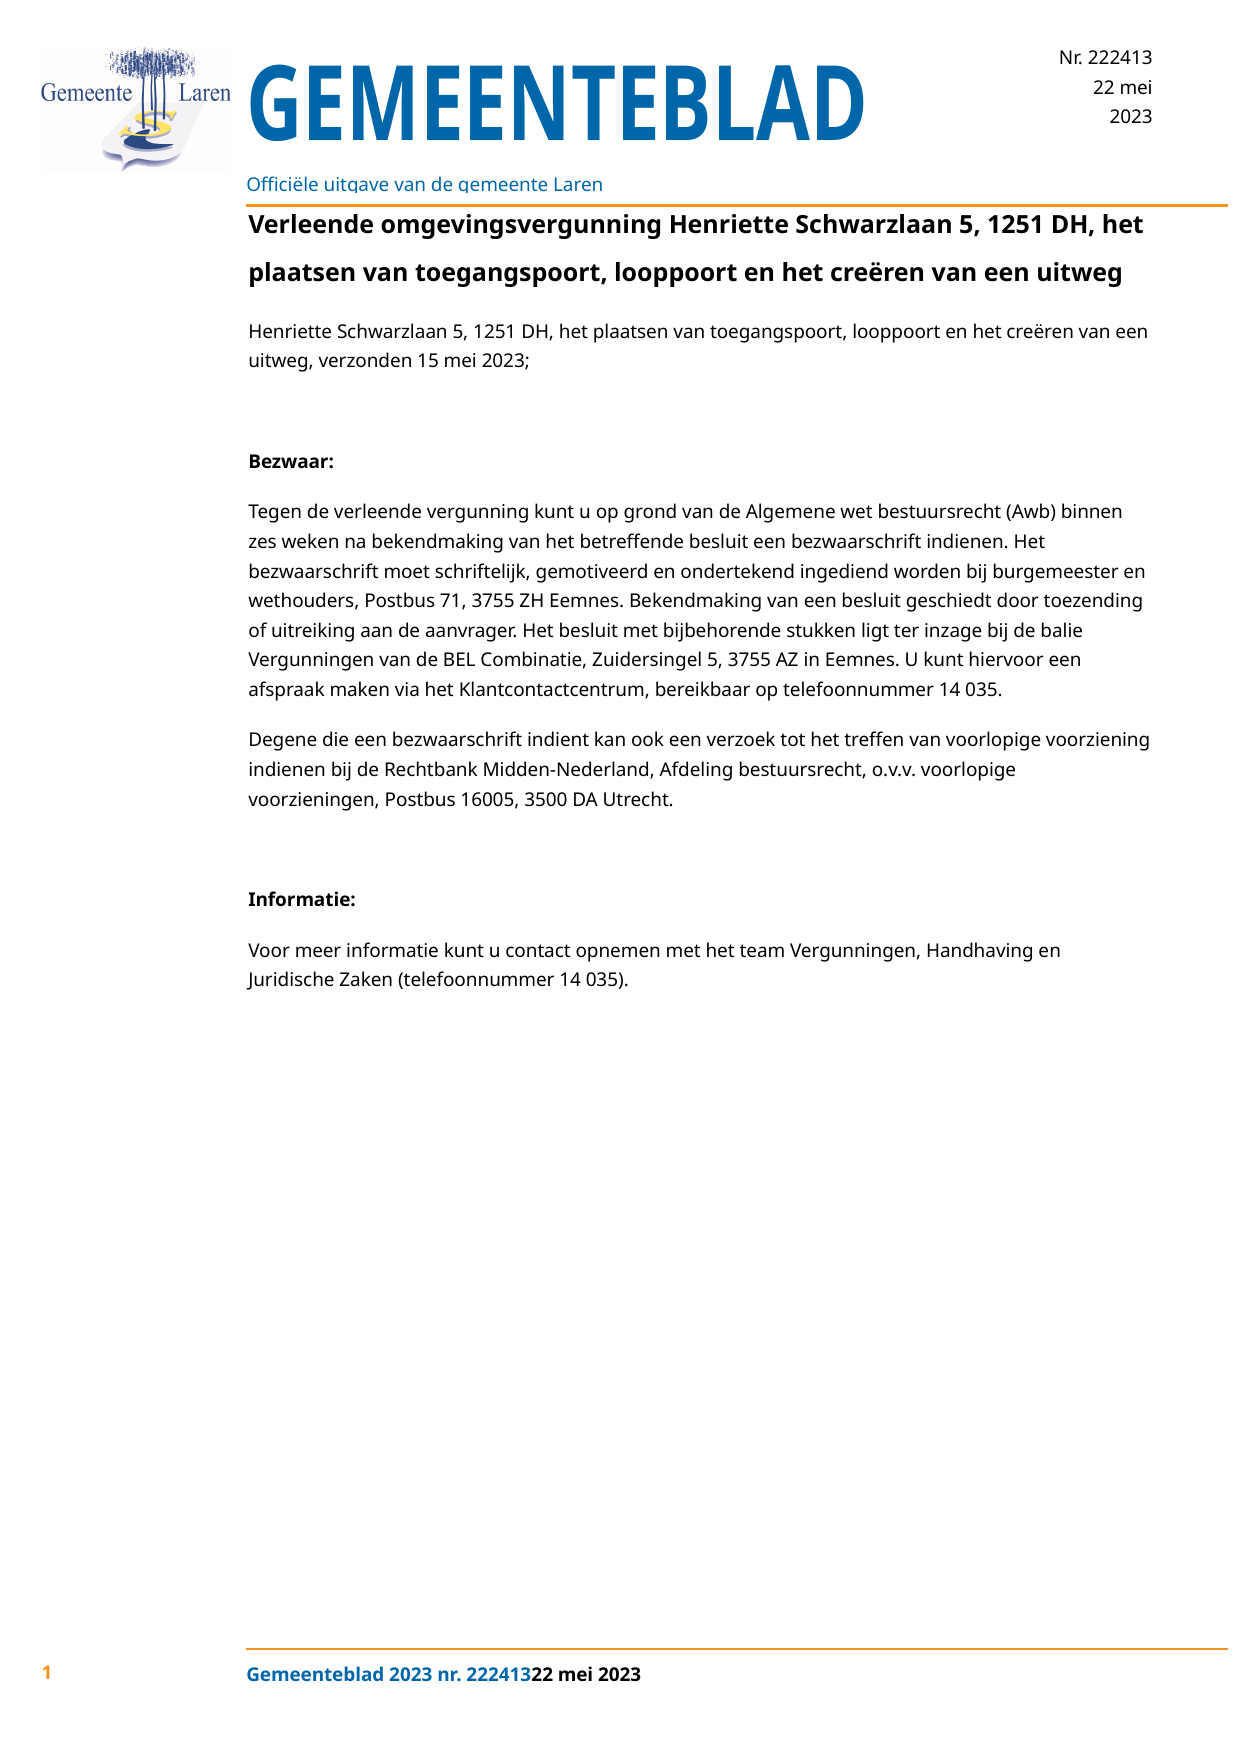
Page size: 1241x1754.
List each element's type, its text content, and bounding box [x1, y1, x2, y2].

text Henriette Schwarzlaan 5, 1251 DH, het plaatsen van toegangspoort, looppoort en het creëren van een uitweg, verzonden 15 mei 2023; [248, 318, 1152, 373]
text Voor meer informatie kunt u contact opnemen met het team Vergunningen, Handhaving en Juridische Zaken (telefoonnummer 14 035). [248, 937, 1152, 992]
text Degene die een bezwaarschrift indient kan ook een verzoek tot het treffen van voorlopige voorziening indienen bij de Rechtbank Midden-Nederland, Afdeling bestuursrecht, o.v.v. voorlopige voorzieningen, Postbus 16005, 3500 DA Utrecht. [248, 727, 1152, 812]
text Tegen de verleende vergunning kunt u op grond van de Algemene wet bestuursrecht (Awb) binnen zes weken na bekendmaking van het betreffende besluit een bezwaarschrift indienen. Het bezwaarschrift moet schriftelijk, gemotiveerd en ondertekend ingediend worden bij burgemeester en wethouders, Postbus 71, 3755 ZH Eemnes. Bekendmaking van een besluit geschiedt door toezending of uitreiking aan de aanvrager. Het besluit met bijbehorende stukken ligt ter inzage bij de balie Vergunningen van de BEL Combinatie, Zuidersingel 5, 3755 AZ in Eemnes. U kunt hiervoor een afspraak maken via het Klantcontactcentrum, bereikbaar op telefoonnummer 14 035. [248, 499, 1152, 702]
picture [41, 47, 231, 172]
text Informatie: [248, 887, 1152, 912]
text Verleende omgevingsvergunning Henriette Schwarzlaan 5, 1251 DH, het plaatsen van toegangspoort, looppoort en het creëren van een uitweg [248, 207, 1152, 288]
text Bezwaar: [248, 448, 1152, 474]
